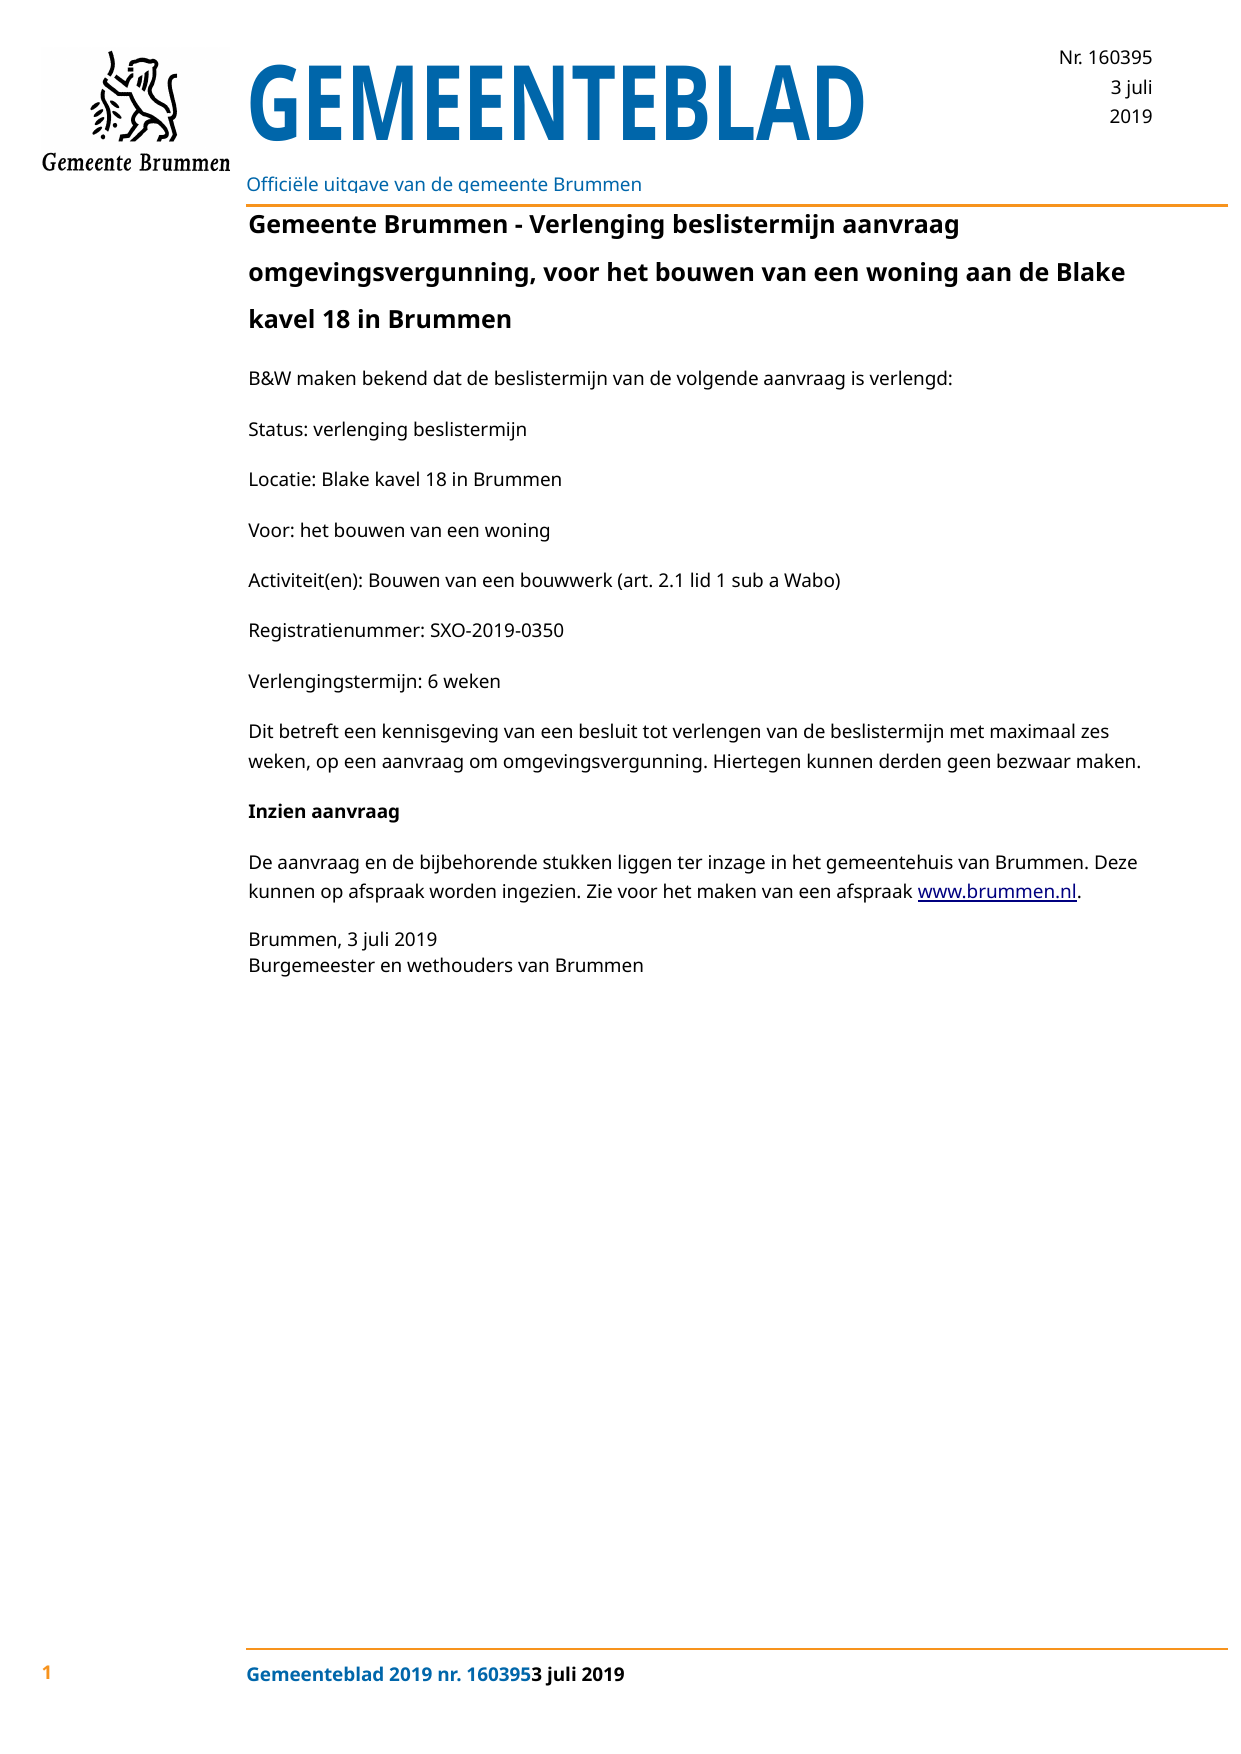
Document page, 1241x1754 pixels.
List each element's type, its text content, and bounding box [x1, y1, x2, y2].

text Status: verlenging beslistermijn [248, 416, 1152, 442]
text Burgemeester en wethouders van Brummen [248, 952, 1152, 978]
picture [41, 47, 231, 172]
text Registratienummer: SXO-2019-0350 [248, 618, 1152, 643]
text Locatie: Blake kavel 18 in Brummen [248, 466, 1152, 492]
text B&W maken bekend dat de beslistermijn van de volgende aanvraag is verlengd: [248, 366, 1152, 391]
text Brummen, 3 juli 2019 [248, 926, 1152, 952]
text Verlengingstermijn: 6 weken [248, 668, 1152, 694]
text Dit betreft een kennisgeving van een besluit tot verlengen van de beslistermijn met maximaal zes weken, op een aanvraag om omgevingsvergunning. Hiertegen kunnen derden geen bezwaar maken. [248, 718, 1152, 774]
text Inzien aanvraag [248, 798, 1152, 824]
text Gemeente Brummen - Verlenging beslistermijn aanvraag omgevingsvergunning, voor het bouwen van een woning aan de Blake kavel 18 in Brummen [248, 207, 1152, 336]
text De aanvraag en de bijbehorende stukken liggen ter inzage in het gemeentehuis van Brummen. Deze kunnen op afspraak worden ingezien. Zie voor het maken van een afspraak www.brummen.nl. [248, 849, 1152, 904]
text Voor: het bouwen van een woning [248, 517, 1152, 542]
text Activiteit(en): Bouwen van een bouwwerk (art. 2.1 lid 1 sub a Wabo) [248, 567, 1152, 593]
